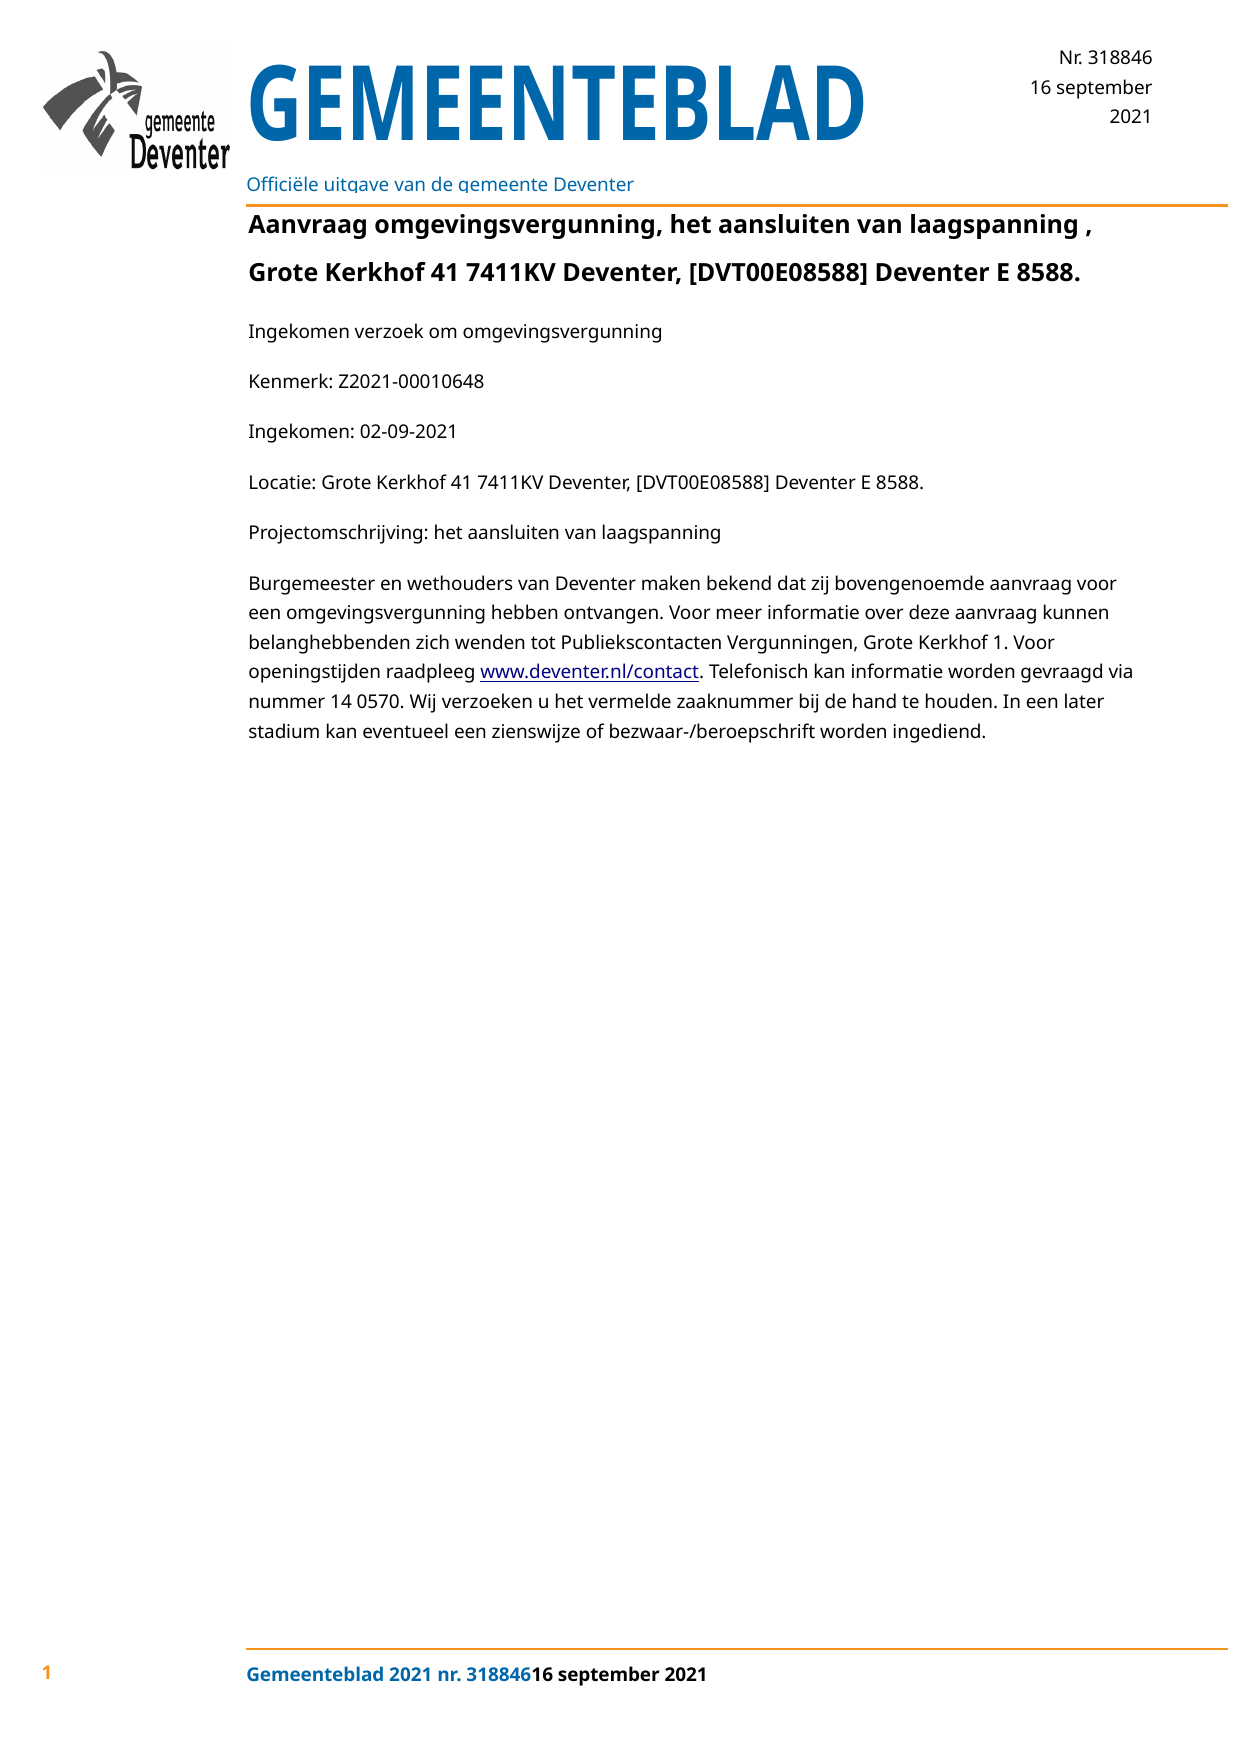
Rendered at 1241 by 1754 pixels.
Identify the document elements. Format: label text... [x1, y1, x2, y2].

text Projectomschrijving: het aansluiten van laagspanning [248, 519, 1152, 545]
text Kenmerk: Z2021-00010648 [248, 368, 1152, 394]
text Burgemeester en wethouders van Deventer maken bekend dat zij bovengenoemde aanvraag voor een omgevingsvergunning hebben ontvangen. Voor meer informatie over deze aanvraag kunnen belanghebbenden zich wenden tot Publiekscontacten Vergunningen, Grote Kerkhof 1. Voor openingstijden raadpleeg www.deventer.nl/contact. Telefonisch kan informatie worden gevraagd via nummer 14 0570. Wij verzoeken u het vermelde zaaknummer bij de hand te houden. In een later stadium kan eventueel een zienswijze of bezwaar-/beroepschrift worden ingediend. [248, 570, 1152, 744]
text Ingekomen verzoek om omgevingsvergunning [248, 318, 1152, 344]
text Ingekomen: 02-09-2021 [248, 419, 1152, 444]
text Locatie: Grote Kerkhof 41 7411KV Deventer, [DVT00E08588] Deventer E 8588. [248, 469, 1152, 495]
text Aanvraag omgevingsvergunning, het aansluiten van laagspanning , Grote Kerkhof 41 7411KV Deventer, [DVT00E08588] Deventer E 8588. [248, 207, 1152, 288]
picture [41, 47, 231, 172]
